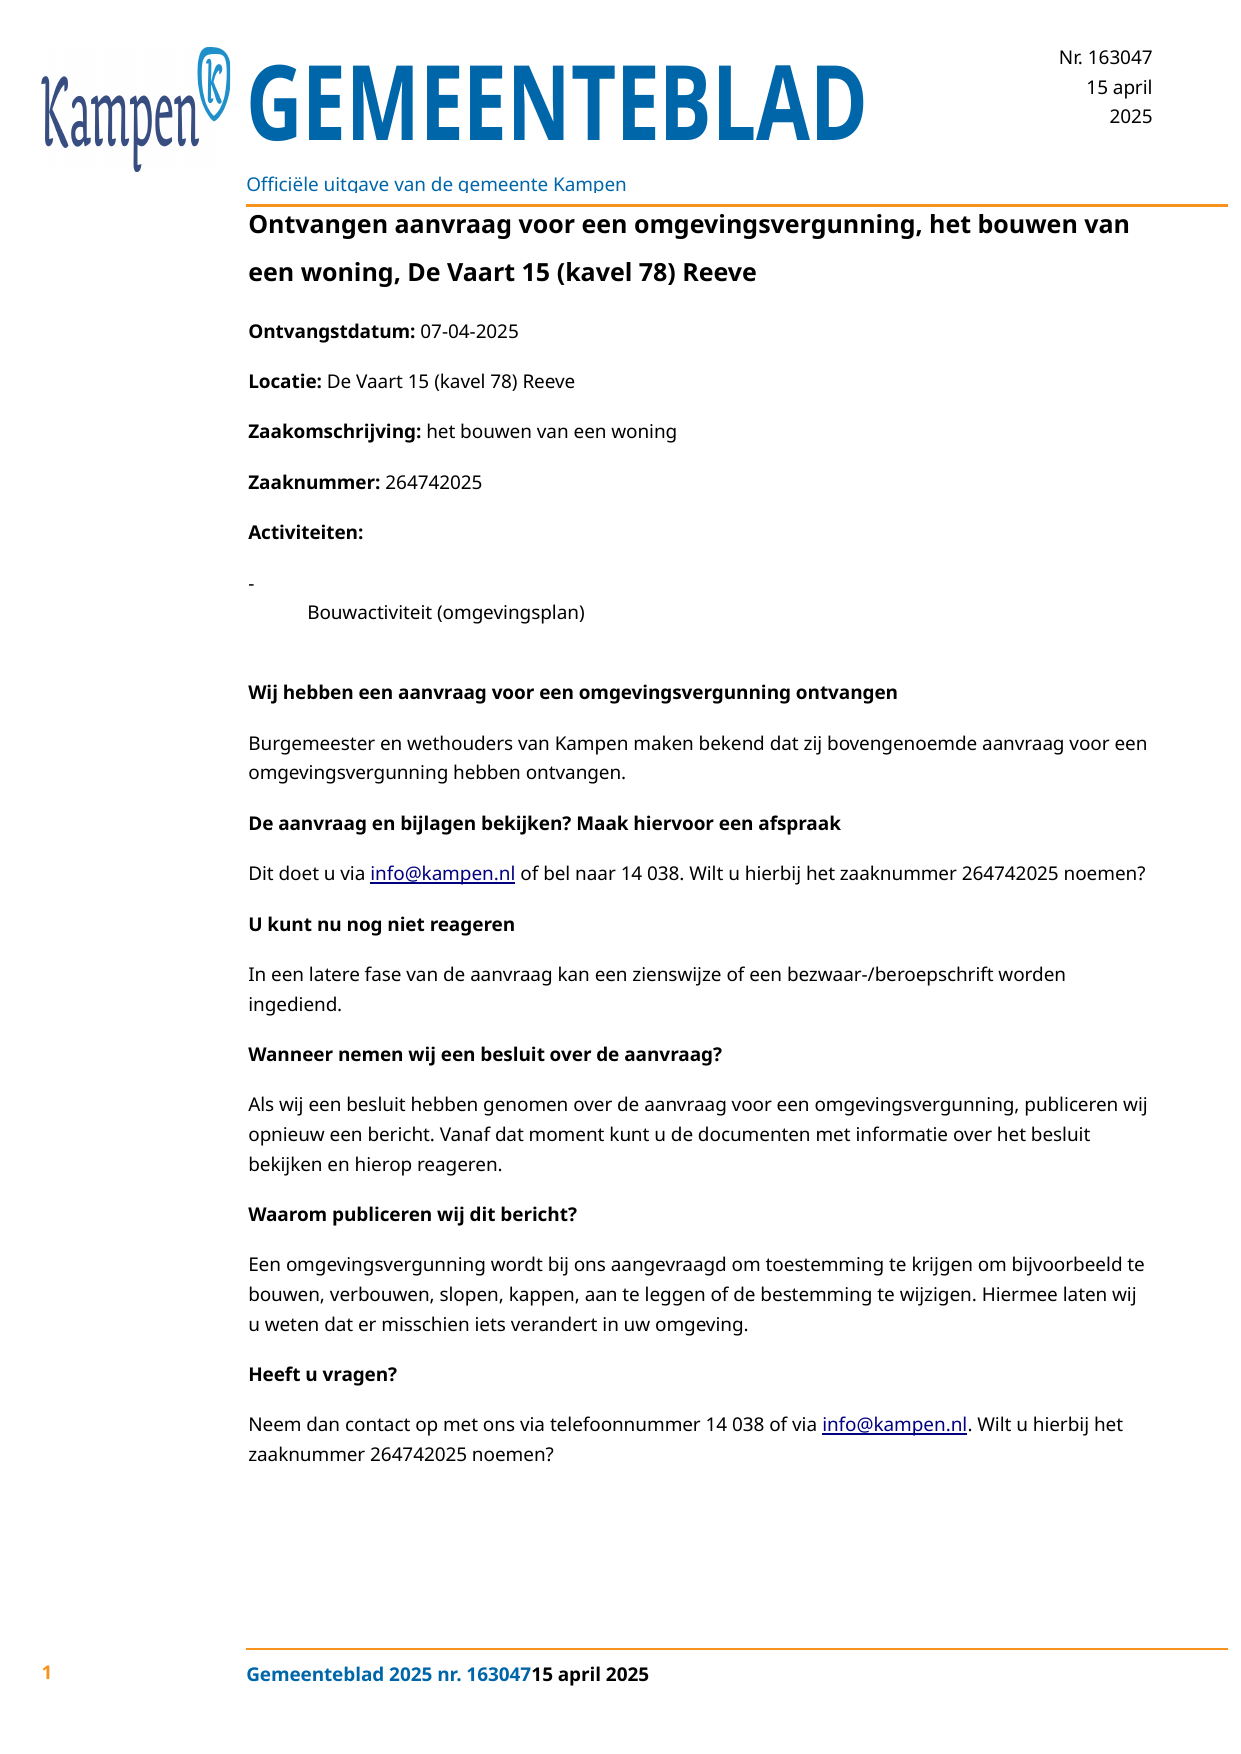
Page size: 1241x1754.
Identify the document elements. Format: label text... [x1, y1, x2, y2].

text Burgemeester en wethouders van Kampen maken bekend dat zij bovengenoemde aanvraag voor een omgevingsvergunning hebben ontvangen. [248, 730, 1152, 785]
text In een latere fase van de aanvraag kan een zienswijze of een bezwaar-/beroepschrift worden ingediend. [248, 961, 1152, 1017]
picture [41, 47, 231, 172]
text Locatie: De Vaart 15 (kavel 78) Reeve [248, 368, 1152, 394]
text Zaakomschrijving: het bouwen van een woning [248, 419, 1152, 444]
text Waarom publiceren wij dit bericht? [248, 1201, 1152, 1227]
text De aanvraag en bijlagen bekijken? Maak hiervoor een afspraak [248, 810, 1152, 836]
list Bouwactiviteit (omgevingsplan) [248, 599, 1152, 625]
text Ontvangstdatum: 07-04-2025 [248, 318, 1152, 344]
text Heeft u vragen? [248, 1361, 1152, 1387]
text Dit doet u via info@kampen.nl of bel naar 14 038. Wilt u hierbij het zaaknummer 264742025 noemen? [248, 860, 1152, 886]
text Neem dan contact op met ons via telefoonnummer 14 038 of via info@kampen.nl. Wilt u hierbij het zaaknummer 264742025 noemen? [248, 1412, 1152, 1467]
text Activiteiten: [248, 519, 1152, 545]
text Als wij een besluit hebben genomen over de aanvraag voor een omgevingsvergunning, publiceren wij opnieuw een bericht. Vanaf dat moment kunt u de documenten met informatie over het besluit bekijken en hierop reageren. [248, 1092, 1152, 1177]
text U kunt nu nog niet reageren [248, 911, 1152, 937]
text Een omgevingsvergunning wordt bij ons aangevraagd om toestemming te krijgen om bijvoorbeeld te bouwen, verbouwen, slopen, kappen, aan te leggen of de bestemming te wijzigen. Hiermee laten wij u weten dat er misschien iets verandert in uw omgeving. [248, 1252, 1152, 1337]
text Wanneer nemen wij een besluit over de aanvraag? [248, 1041, 1152, 1067]
text Zaaknummer: 264742025 [248, 469, 1152, 495]
text Wij hebben een aanvraag voor een omgevingsvergunning ontvangen [248, 679, 1152, 705]
text Ontvangen aanvraag voor een omgevingsvergunning, het bouwen van een woning, De Vaart 15 (kavel 78) Reeve [248, 207, 1152, 288]
